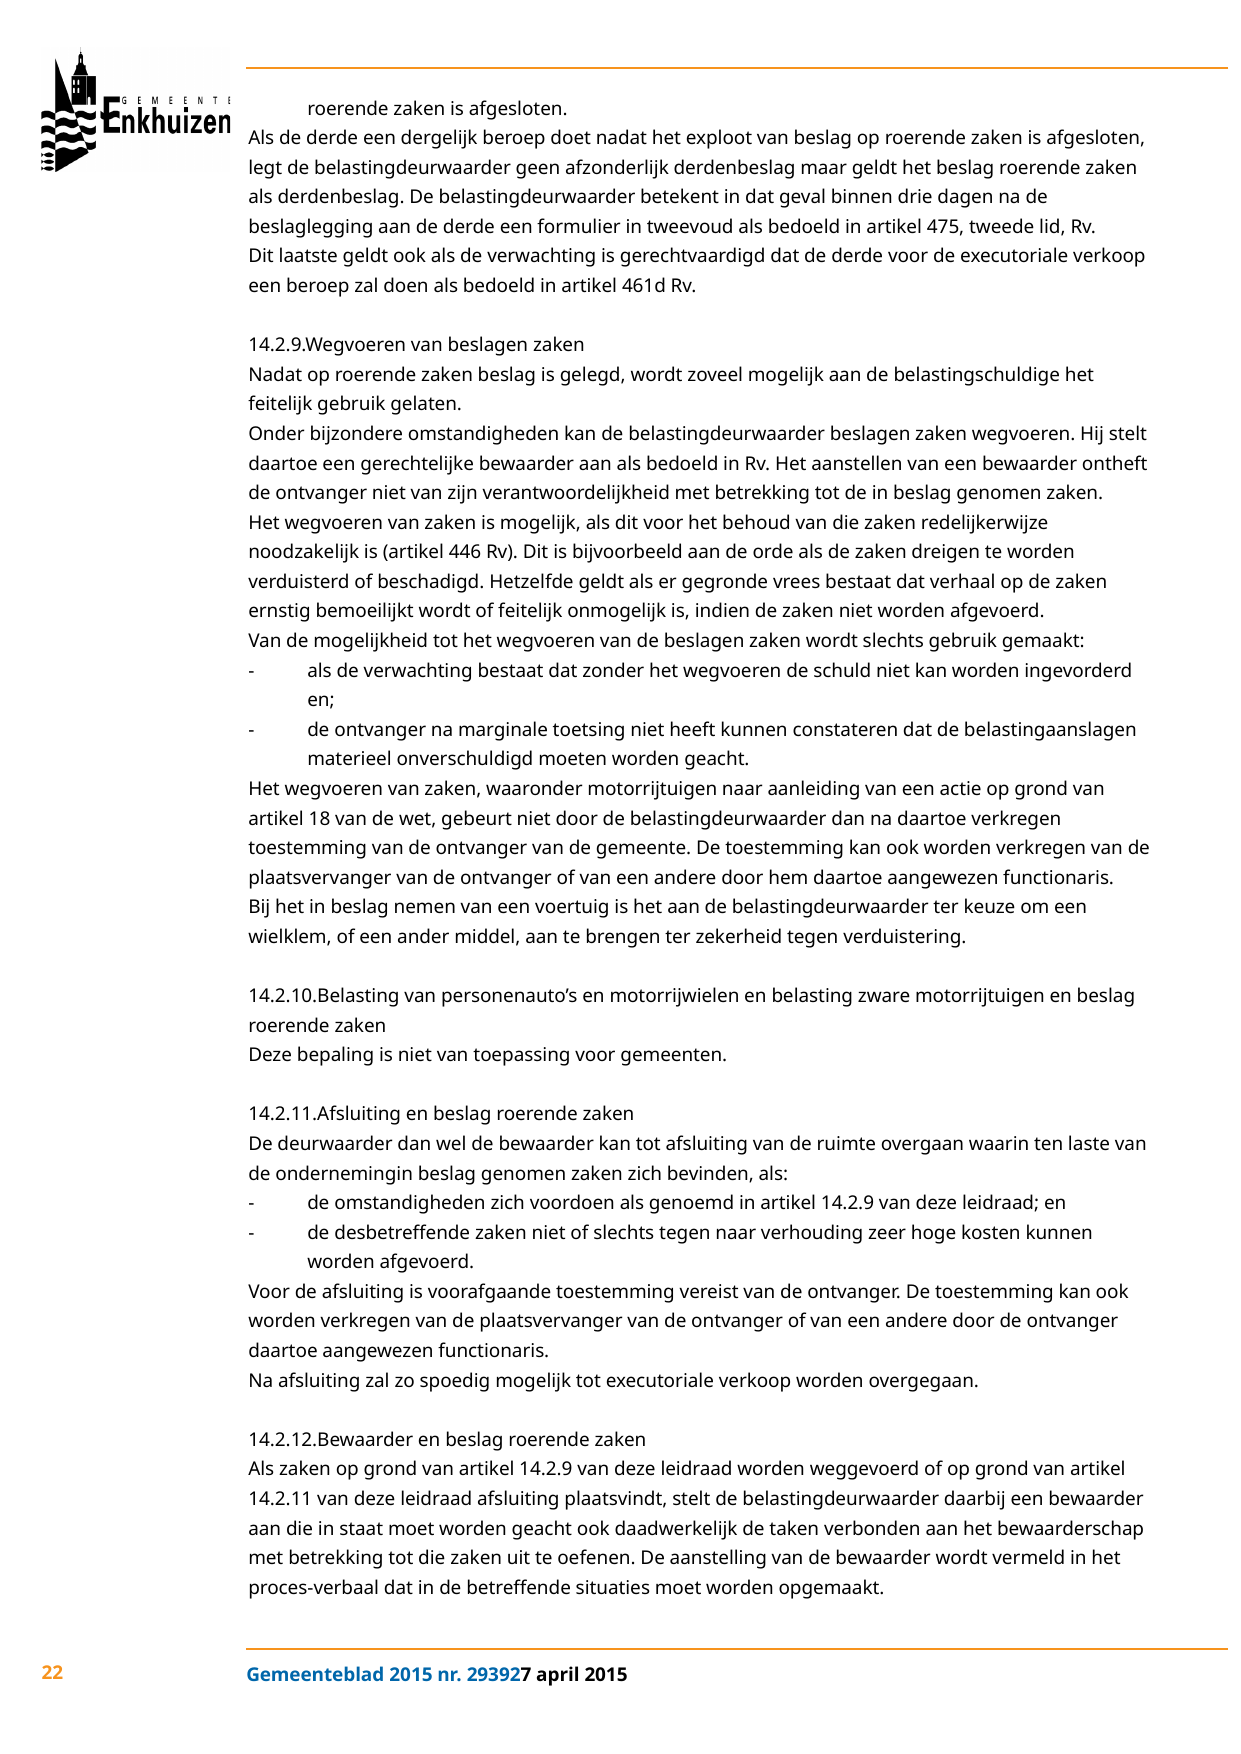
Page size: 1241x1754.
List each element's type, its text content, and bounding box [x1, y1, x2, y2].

list roerende zaken is afgesloten. [248, 95, 1152, 121]
text Na afsluiting zal zo spoedig mogelijk tot executoriale verkoop worden overgegaan. [248, 1367, 1152, 1393]
text Onder bijzondere omstandigheden kan de belastingdeurwaarder beslagen zaken wegvoeren. Hij stelt daartoe een gerechtelijke bewaarder aan als bedoeld in Rv. Het aanstellen van een bewaarder ontheft de ontvanger niet van zijn verantwoordelijkheid met betrekking tot de in beslag genomen zaken. [248, 420, 1152, 505]
list de desbetreffende zaken niet of slechts tegen naar verhouding zeer hoge kosten kunnen worden afgevoerd. [248, 1219, 1152, 1274]
text 14.2.10.Belasting van personenauto’s en motorrijwielen en belasting zware motorrijtuigen en beslag roerende zaken [248, 982, 1152, 1038]
text Voor de afsluiting is voorafgaande toestemming vereist van de ontvanger. De toestemming kan ook worden verkregen van de plaatsvervanger van de ontvanger of van een andere door de ontvanger daartoe aangewezen functionaris. [248, 1278, 1152, 1363]
text Als zaken op grond van artikel 14.2.9 van deze leidraad worden weggevoerd of op grond van artikel 14.2.11 van deze leidraad afsluiting plaatsvindt, stelt de belastingdeurwaarder daarbij een bewaarder aan die in staat moet worden geacht ook daadwerkelijk de taken verbonden aan het bewaarderschap met betrekking tot die zaken uit te oefenen. De aanstelling van de bewaarder wordt vermeld in het proces-verbaal dat in de betreffende situaties moet worden opgemaakt. [248, 1456, 1152, 1600]
text Het wegvoeren van zaken is mogelijk, als dit voor het behoud van die zaken redelijkerwijze noodzakelijk is (artikel 446 Rv). Dit is bijvoorbeeld aan de orde als de zaken dreigen te worden verduisterd of beschadigd. Hetzelfde geldt als er gegronde vrees bestaat dat verhaal op de zaken ernstig bemoeilijkt wordt of feitelijk onmogelijk is, indien de zaken niet worden afgevoerd. [248, 509, 1152, 623]
text Nadat op roerende zaken beslag is gelegd, wordt zoveel mogelijk aan de belastingschuldige het feitelijk gebruik gelaten. [248, 361, 1152, 416]
text 14.2.12.Bewaarder en beslag roerende zaken [248, 1426, 1152, 1452]
text 14.2.11.Afsluiting en beslag roerende zaken [248, 1101, 1152, 1126]
list de omstandigheden zich voordoen als genoemd in artikel 14.2.9 van deze leidraad; en [248, 1189, 1152, 1215]
text Als de derde een dergelijk beroep doet nadat het exploot van beslag op roerende zaken is afgesloten, legt de belastingdeurwaarder geen afzonderlijk derdenbeslag maar geldt het beslag roerende zaken als derdenbeslag. De belastingdeurwaarder betekent in dat geval binnen drie dagen na de beslaglegging aan de derde een formulier in tweevoud als bedoeld in artikel 475, tweede lid, Rv. [248, 124, 1152, 239]
list de ontvanger na marginale toetsing niet heeft kunnen constateren dat de belastingaanslagen materieel onverschuldigd moeten worden geacht. [248, 716, 1152, 771]
text Deze bepaling is niet van toepassing voor gemeenten. [248, 1041, 1152, 1067]
text Van de mogelijkheid tot het wegvoeren van de beslagen zaken wordt slechts gebruik gemaakt: [248, 627, 1152, 653]
text 14.2.9.Wegvoeren van beslagen zaken [248, 331, 1152, 357]
picture [41, 47, 231, 172]
text De deurwaarder dan wel de bewaarder kan tot afsluiting van de ruimte overgaan waarin ten laste van de ondernemingin beslag genomen zaken zich bevinden, als: [248, 1130, 1152, 1186]
text Bij het in beslag nemen van een voertuig is het aan de belastingdeurwaarder ter keuze om een wielklem, of een ander middel, aan te brengen ter zekerheid tegen verduistering. [248, 893, 1152, 949]
text Het wegvoeren van zaken, waaronder motorrijtuigen naar aanleiding van een actie op grond van artikel 18 van de wet, gebeurt niet door de belastingdeurwaarder dan na daartoe verkregen toestemming van de ontvanger van de gemeente. De toestemming kan ook worden verkregen van de plaatsvervanger van de ontvanger of van een andere door hem daartoe aangewezen functionaris. [248, 775, 1152, 890]
text Dit laatste geldt ook als de verwachting is gerechtvaardigd dat de derde voor de executoriale verkoop een beroep zal doen als bedoeld in artikel 461d Rv. [248, 243, 1152, 298]
list als de verwachting bestaat dat zonder het wegvoeren de schuld niet kan worden ingevorderd en; [248, 657, 1152, 712]
